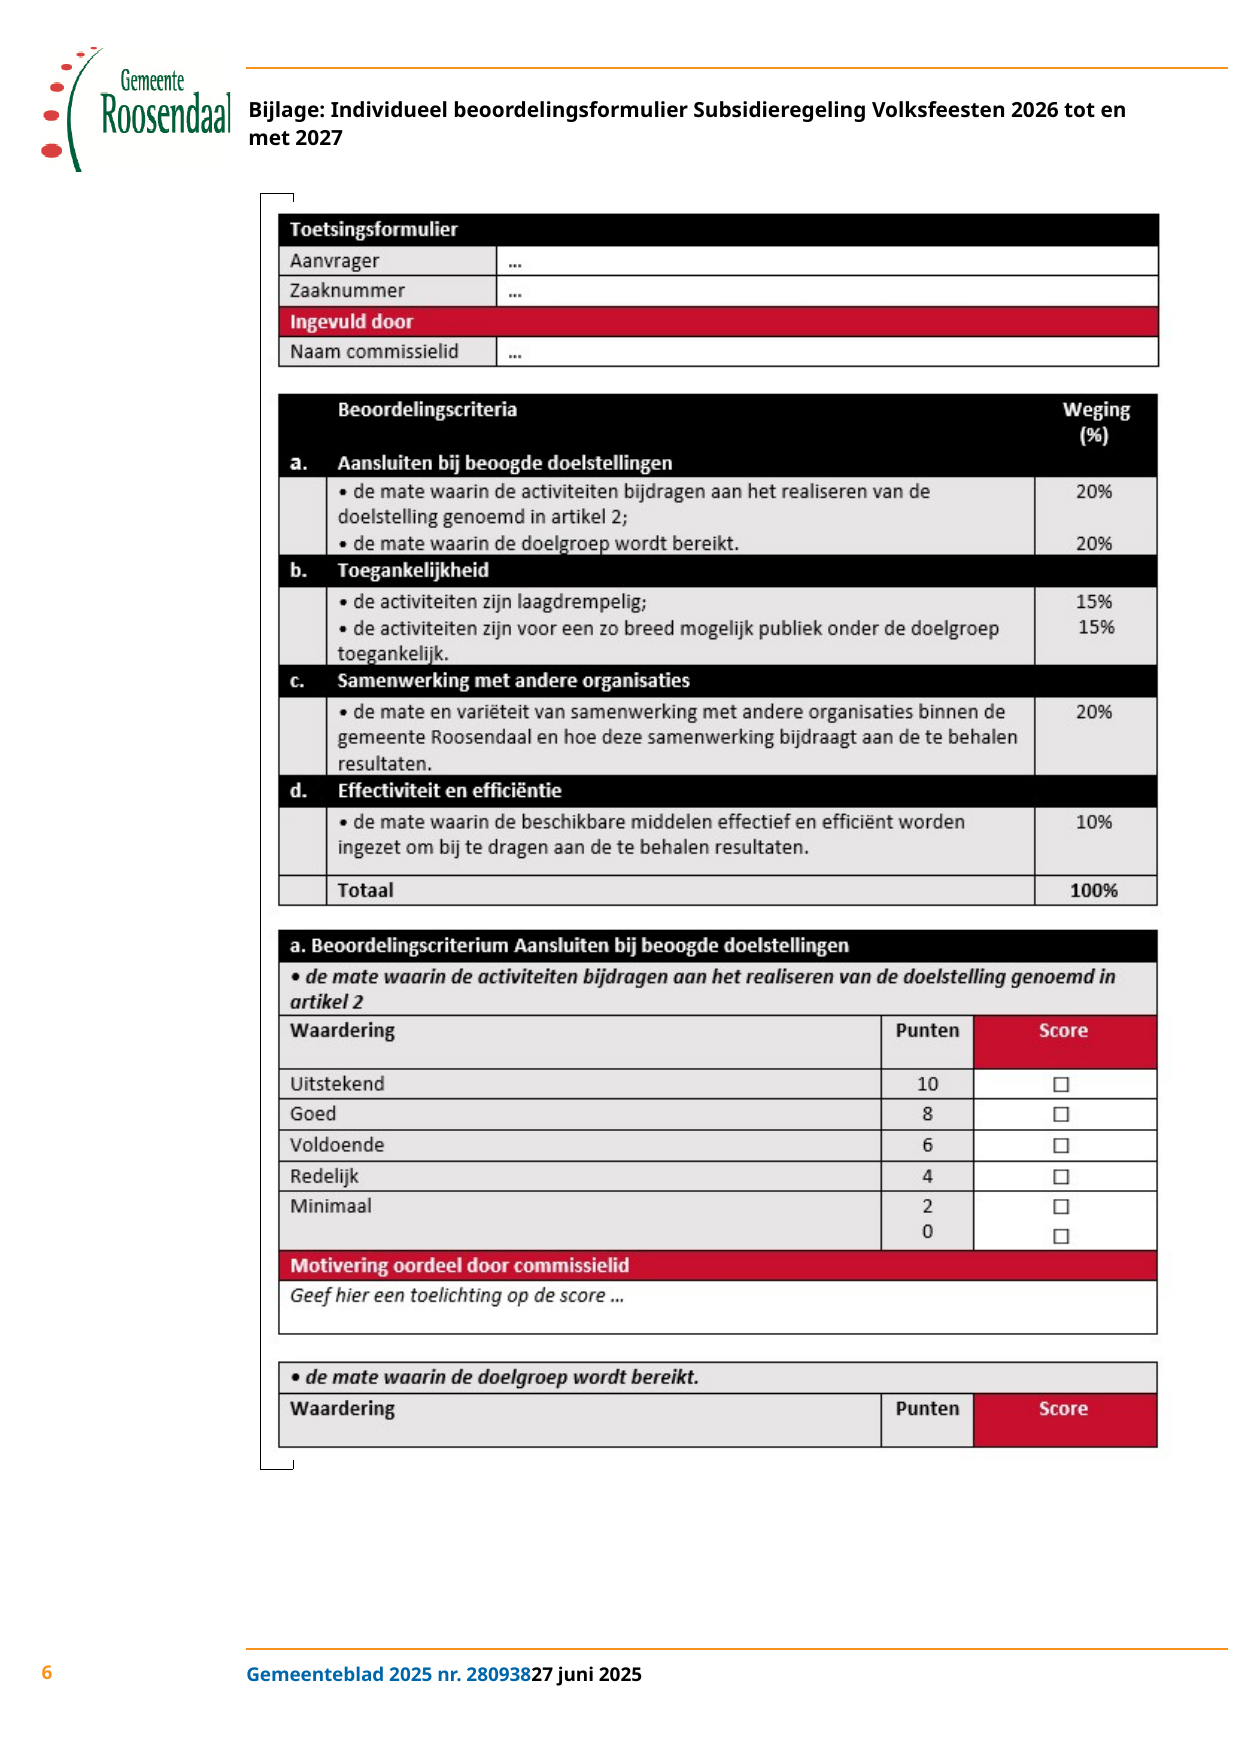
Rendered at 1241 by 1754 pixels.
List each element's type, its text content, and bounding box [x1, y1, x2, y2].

text Bijlage: Individueel beoordelingsformulier Subsidieregeling Volksfeesten 2026 tot en met 2027 [248, 95, 1152, 152]
picture [41, 47, 231, 172]
picture [268, 202, 1173, 1460]
